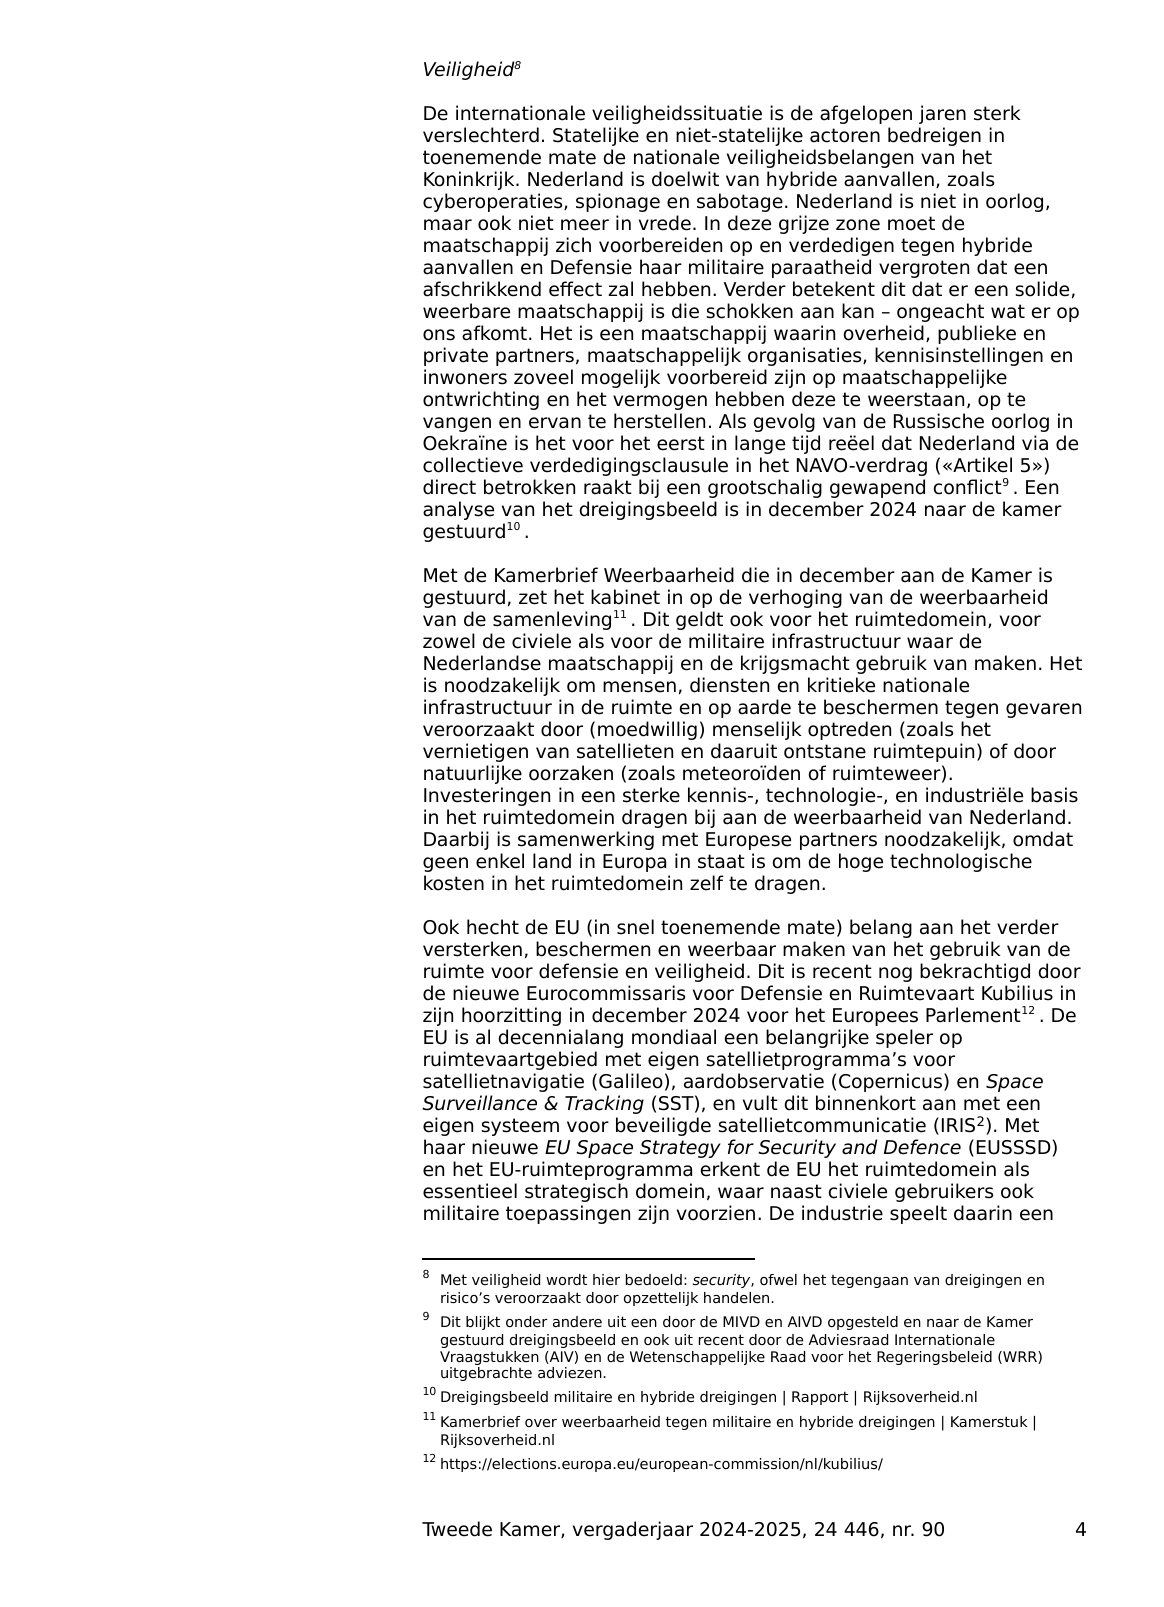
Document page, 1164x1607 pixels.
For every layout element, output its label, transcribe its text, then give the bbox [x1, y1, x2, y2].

text https://elections.europa.eu/european-commission/nl/kubilius/ [422, 1452, 1087, 1474]
text Dit blijkt onder andere uit een door de MIVD en AIVD opgesteld en naar de Kamer gestuurd dreigingsbeeld en ook uit recent door de Adviesraad Internationale Vraagstukken (AIV) en de Wetenschappelijke Raad voor het Regeringsbeleid (WRR) uitgebrachte adviezen. [422, 1310, 1087, 1382]
text Kamerbrief over weerbaarheid tegen militaire en hybride dreigingen | Kamerstuk | Rijksoverheid.nl [422, 1410, 1087, 1449]
subtitle Veiligheid [422, 59, 1087, 81]
text De internationale veiligheidssituatie is de afgelopen jaren sterk verslechterd. Statelijke en niet-statelijke actoren bedreigen in toenemende mate de nationale veiligheidsbelangen van het Koninkrijk. Nederland is doelwit van hybride aanvallen, zoals cyberoperaties, spionage en sabotage. Nederland is niet in oorlog, maar ook niet meer in vrede. In deze grijze zone moet de maatschappij zich voorbereiden op en verdedigen tegen hybride aanvallen en Defensie haar militaire paraatheid vergroten dat een afschrikkend effect zal hebben. Verder betekent dit dat er een solide, weerbare maatschappij is die schokken aan kan – ongeacht wat er op ons afkomt. Het is een maatschappij waarin overheid, publieke en private partners, maatschappelijk organisaties, kennisinstellingen en inwoners zoveel mogelijk voorbereid zijn op maatschappelijke ontwrichting en het vermogen hebben deze te weerstaan, op te vangen en ervan te herstellen. Als gevolg van de Russische oorlog in Oekraïne is het voor het eerst in lange tijd reëel dat Nederland via de collectieve verdedigingsclausule in het NAVO-verdrag («Artikel 5») direct betrokken raakt bij een grootschalig gewapend conflict. Een analyse van het dreigingsbeeld is in december 2024 naar de kamer gestuurd. [422, 103, 1087, 543]
text Ook hecht de EU (in snel toenemende mate) belang aan het verder versterken, beschermen en weerbaar maken van het gebruik van de ruimte voor defensie en veiligheid. Dit is recent nog bekrachtigd door de nieuwe Eurocommissaris voor Defensie en Ruimtevaart Kubilius in zijn hoorzitting in december 2024 voor het Europees Parlement. De EU is al decennialang mondiaal een belangrijke speler op ruimtevaartgebied met eigen satellietprogramma’s voor satellietnavigatie (Galileo), aardobservatie (Copernicus) en Space Surveillance & Tracking (SST), en vult dit binnenkort aan met een eigen systeem voor beveiligde satellietcommunicatie (IRIS2). Met haar nieuwe EU Space Strategy for Security and Defence (EUSSSD) en het EU-ruimteprogramma erkent de EU het ruimtedomein als essentieel strategisch domein, waar naast civiele gebruikers ook militaire toepassingen zijn voorzien. De industrie speelt daarin een [422, 917, 1087, 1224]
text Dreigingsbeeld militaire en hybride dreigingen | Rapport | Rijksoverheid.nl [422, 1385, 1087, 1407]
text Met veiligheid wordt hier bedoeld: security, ofwel het tegengaan van dreigingen en risico’s veroorzaakt door opzettelijk handelen. [422, 1268, 1087, 1307]
text Met de Kamerbrief Weerbaarheid die in december aan de Kamer is gestuurd, zet het kabinet in op de verhoging van de weerbaarheid van de samenleving. Dit geldt ook voor het ruimtedomein, voor zowel de civiele als voor de militaire infrastructuur waar de Nederlandse maatschappij en de krijgsmacht gebruik van maken. Het is noodzakelijk om mensen, diensten en kritieke nationale infrastructuur in de ruimte en op aarde te beschermen tegen gevaren veroorzaakt door (moedwillig) menselijk optreden (zoals het vernietigen van satellieten en daaruit ontstane ruimtepuin) of door natuurlijke oorzaken (zoals meteoroïden of ruimteweer). Investeringen in een sterke kennis-, technologie-, en industriële basis in het ruimtedomein dragen bij aan de weerbaarheid van Nederland. Daarbij is samenwerking met Europese partners noodzakelijk, omdat geen enkel land in Europa in staat is om de hoge technologische kosten in het ruimtedomein zelf te dragen. [422, 565, 1087, 895]
